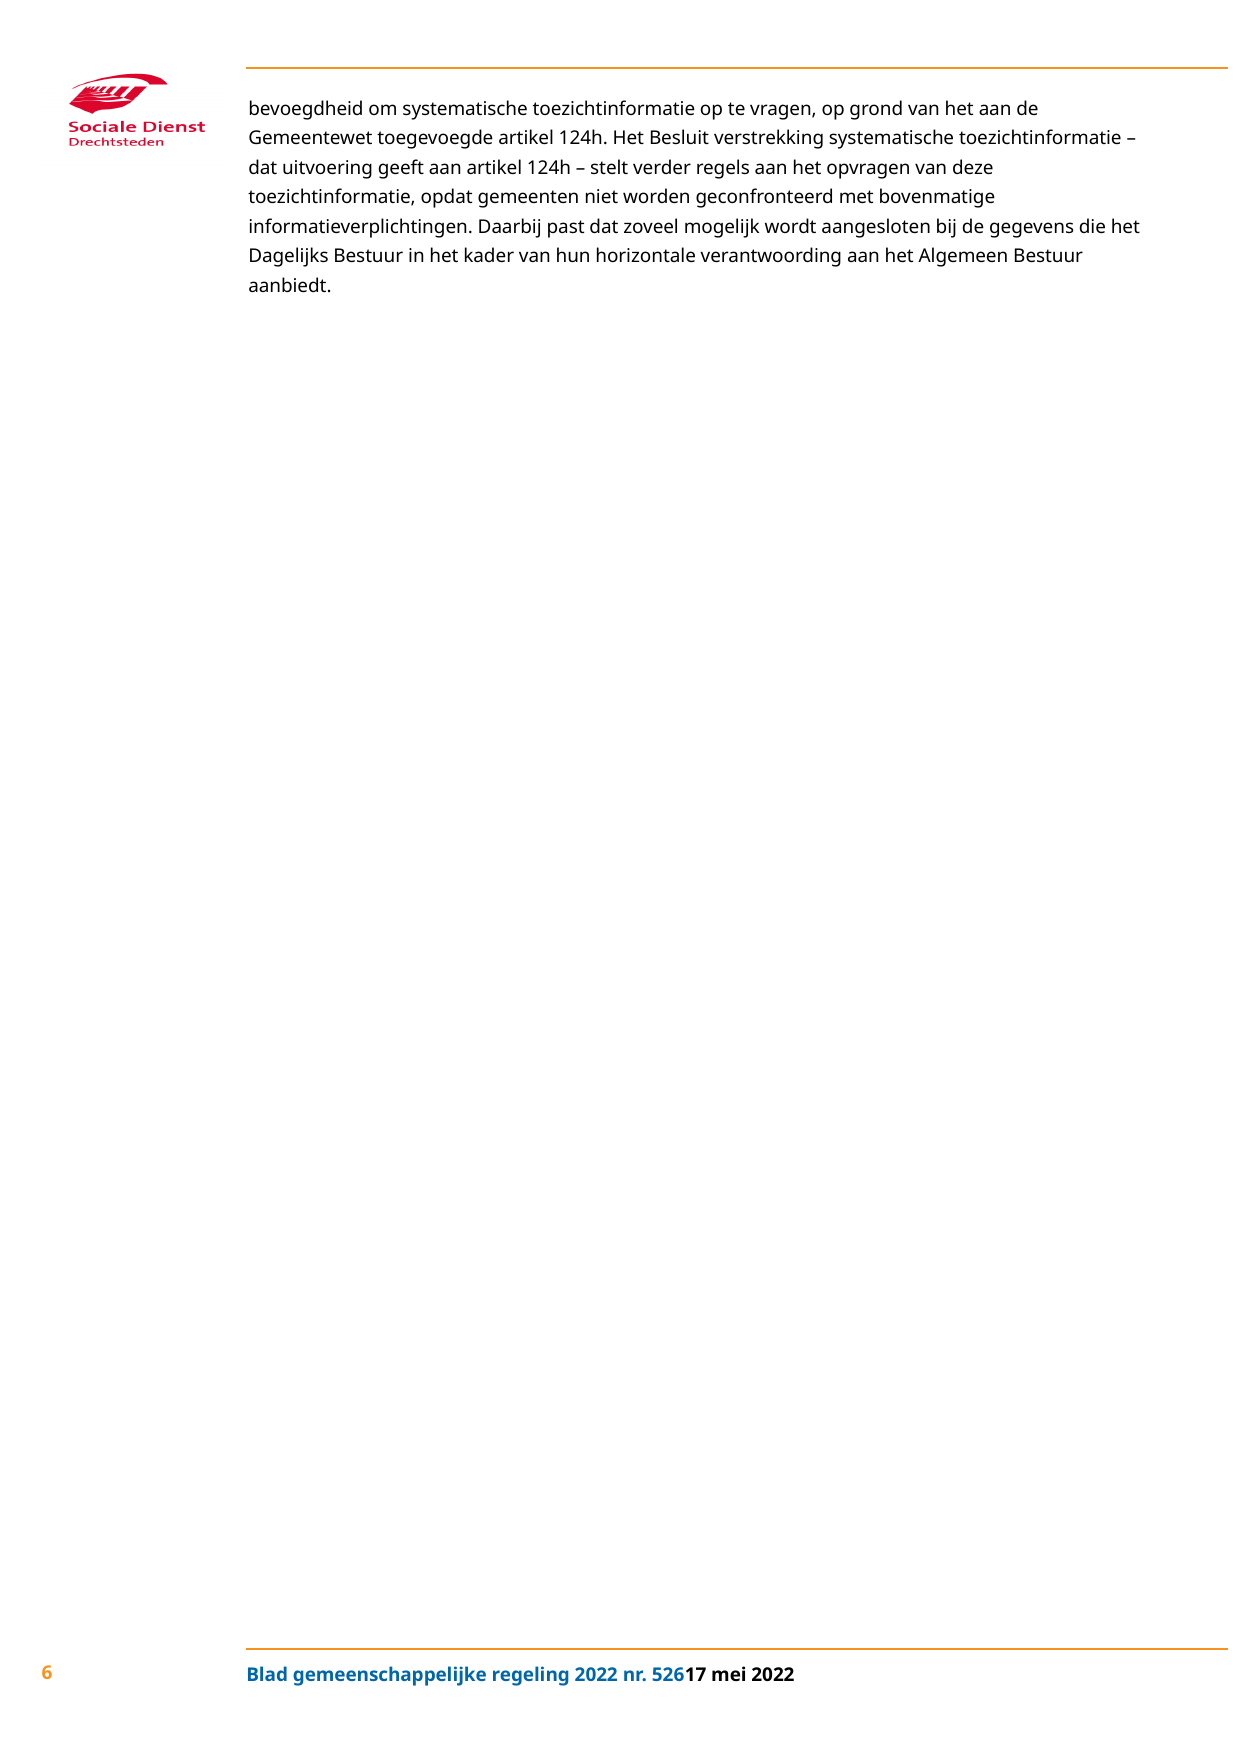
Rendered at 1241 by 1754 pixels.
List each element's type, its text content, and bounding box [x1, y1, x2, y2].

text bevoegdheid om systematische toezichtinformatie op te vragen, op grond van het aan de Gemeentewet toegevoegde artikel 124h. Het Besluit verstrekking systematische toezichtinformatie – dat uitvoering geeft aan artikel 124h – stelt verder regels aan het opvragen van deze toezichtinformatie, opdat gemeenten niet worden geconfronteerd met bovenmatige informatieverplichtingen. Daarbij past dat zoveel mogelijk wordt aangesloten bij de gegevens die het Dagelijks Bestuur in het kader van hun horizontale verantwoording aan het Algemeen Bestuur aanbiedt. [248, 95, 1152, 298]
picture [41, 47, 231, 172]
